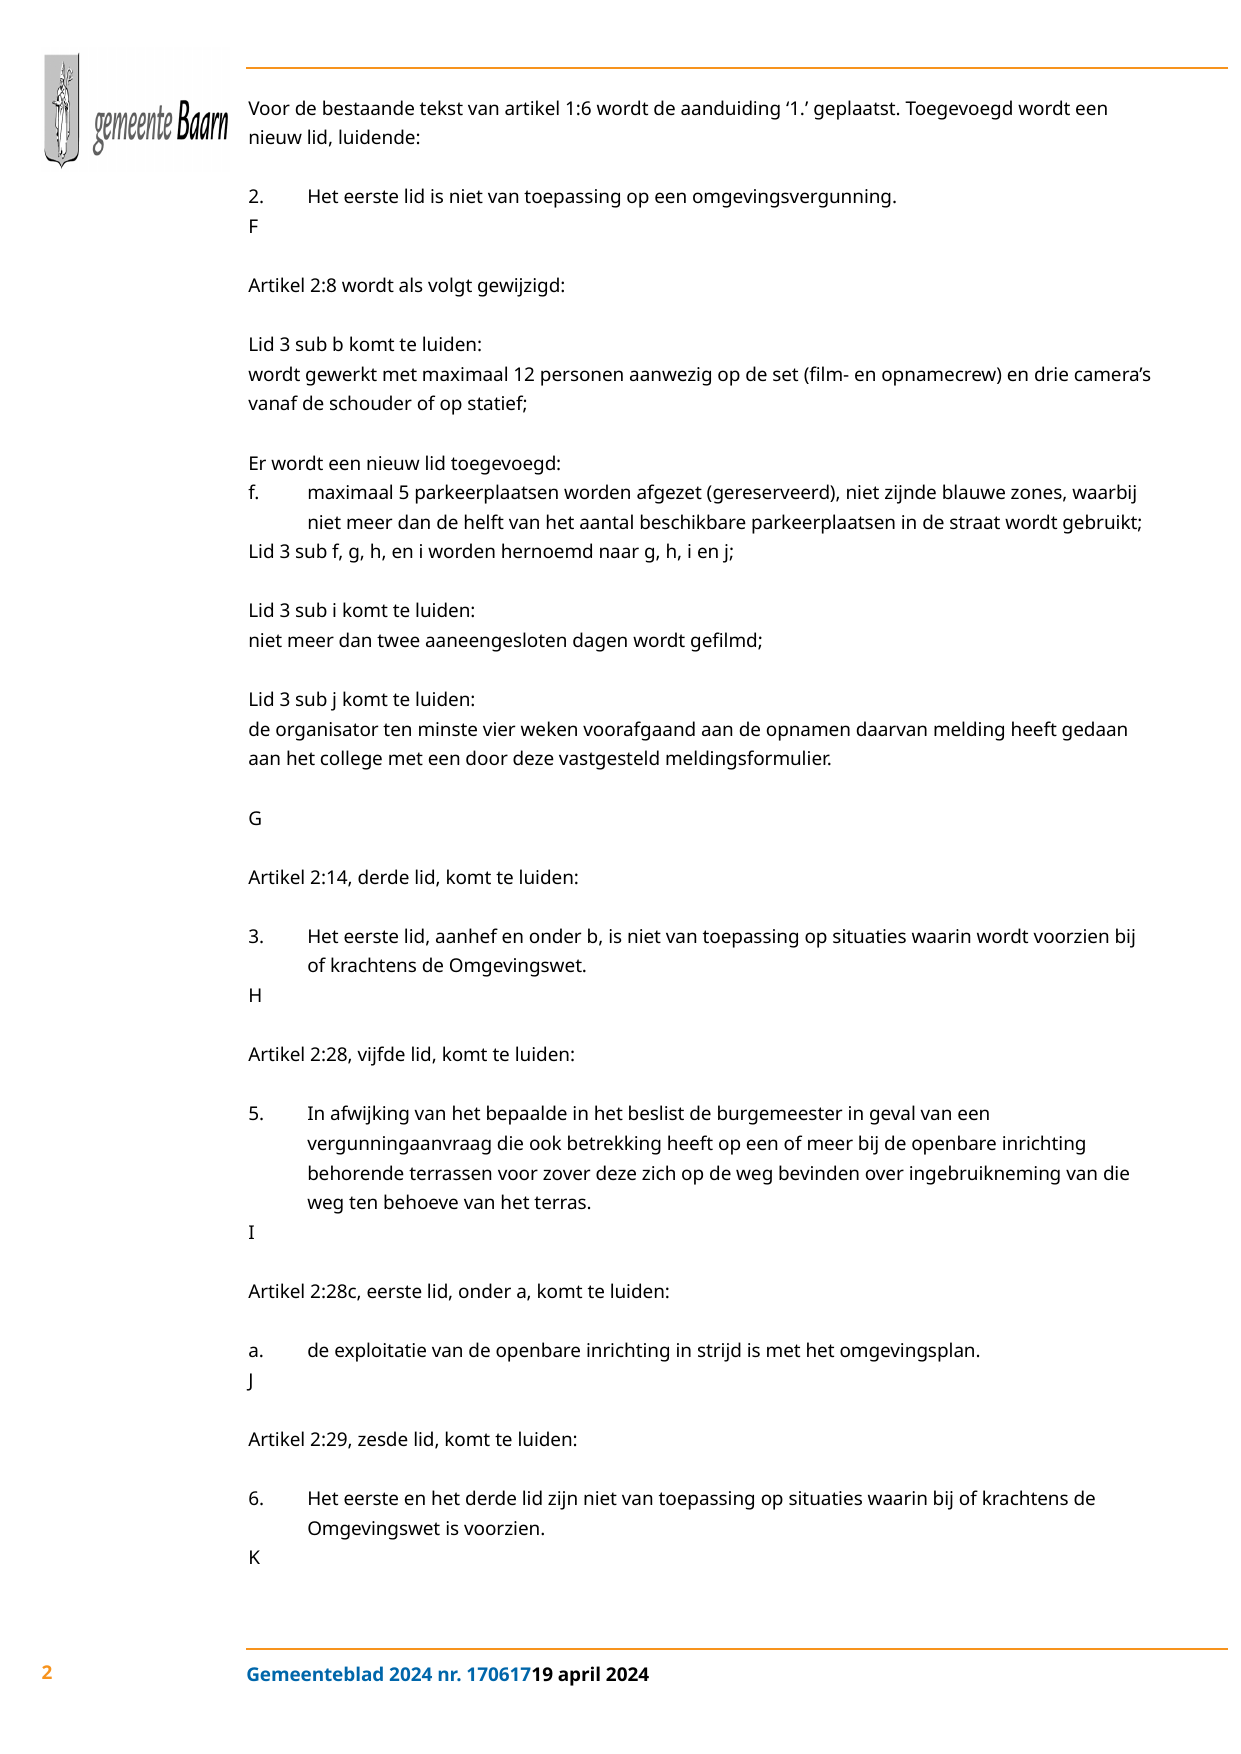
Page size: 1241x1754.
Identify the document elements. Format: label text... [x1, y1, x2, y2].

picture [41, 47, 231, 172]
list Het eerste en het derde lid zijn niet van toepassing op situaties waarin bij of krachtens de Omgevingswet is voorzien. [248, 1485, 1152, 1541]
text Artikel 2:8 wordt als volgt gewijzigd: [248, 272, 1152, 298]
text H [248, 982, 1152, 1008]
list de exploitatie van de openbare inrichting in strijd is met het omgevingsplan. [248, 1337, 1152, 1363]
text F [248, 213, 1152, 239]
text niet meer dan twee aaneengesloten dagen wordt gefilmd; [248, 627, 1152, 653]
text Lid 3 sub f, g, h, en i worden hernoemd naar g, h, i en j; [248, 538, 1152, 564]
text Voor de bestaande tekst van artikel 1:6 wordt de aanduiding ‘1.’ geplaatst. Toegevoegd wordt een nieuw lid, luidende: [248, 95, 1152, 150]
text Lid 3 sub i komt te luiden: [248, 598, 1152, 623]
text Er wordt een nieuw lid toegevoegd: [248, 450, 1152, 476]
text I [248, 1219, 1152, 1245]
list Het eerste lid, aanhef en onder b, is niet van toepassing op situaties waarin wordt voorzien bij of krachtens de Omgevingswet. [248, 923, 1152, 978]
text G [248, 805, 1152, 831]
text Artikel 2:28, vijfde lid, komt te luiden: [248, 1041, 1152, 1067]
text Artikel 2:14, derde lid, komt te luiden: [248, 864, 1152, 890]
text K [248, 1544, 1152, 1570]
text J [248, 1367, 1152, 1393]
list Het eerste lid is niet van toepassing op een omgevingsvergunning. [248, 183, 1152, 209]
text Lid 3 sub b komt te luiden: [248, 331, 1152, 357]
text de organisator ten minste vier weken voorafgaand aan de opnamen daarvan melding heeft gedaan aan het college met een door deze vastgesteld meldingsformulier. [248, 716, 1152, 771]
list In afwijking van het bepaalde in het beslist de burgemeester in geval van een vergunningaanvraag die ook betrekking heeft op een of meer bij de openbare inrichting behorende terrassen voor zover deze zich op de weg bevinden over ingebruikneming van die weg ten behoeve van het terras. [248, 1101, 1152, 1215]
text Lid 3 sub j komt te luiden: [248, 686, 1152, 712]
text Artikel 2:29, zesde lid, komt te luiden: [248, 1426, 1152, 1452]
list maximaal 5 parkeerplaatsen worden afgezet (gereserveerd), niet zijnde blauwe zones, waarbij niet meer dan de helft van het aantal beschikbare parkeerplaatsen in de straat wordt gebruikt; [248, 479, 1152, 535]
text Artikel 2:28c, eerste lid, onder a, komt te luiden: [248, 1278, 1152, 1304]
text wordt gewerkt met maximaal 12 personen aanwezig op de set (film- en opnamecrew) en drie camera’s vanaf de schouder of op statief; [248, 361, 1152, 416]
